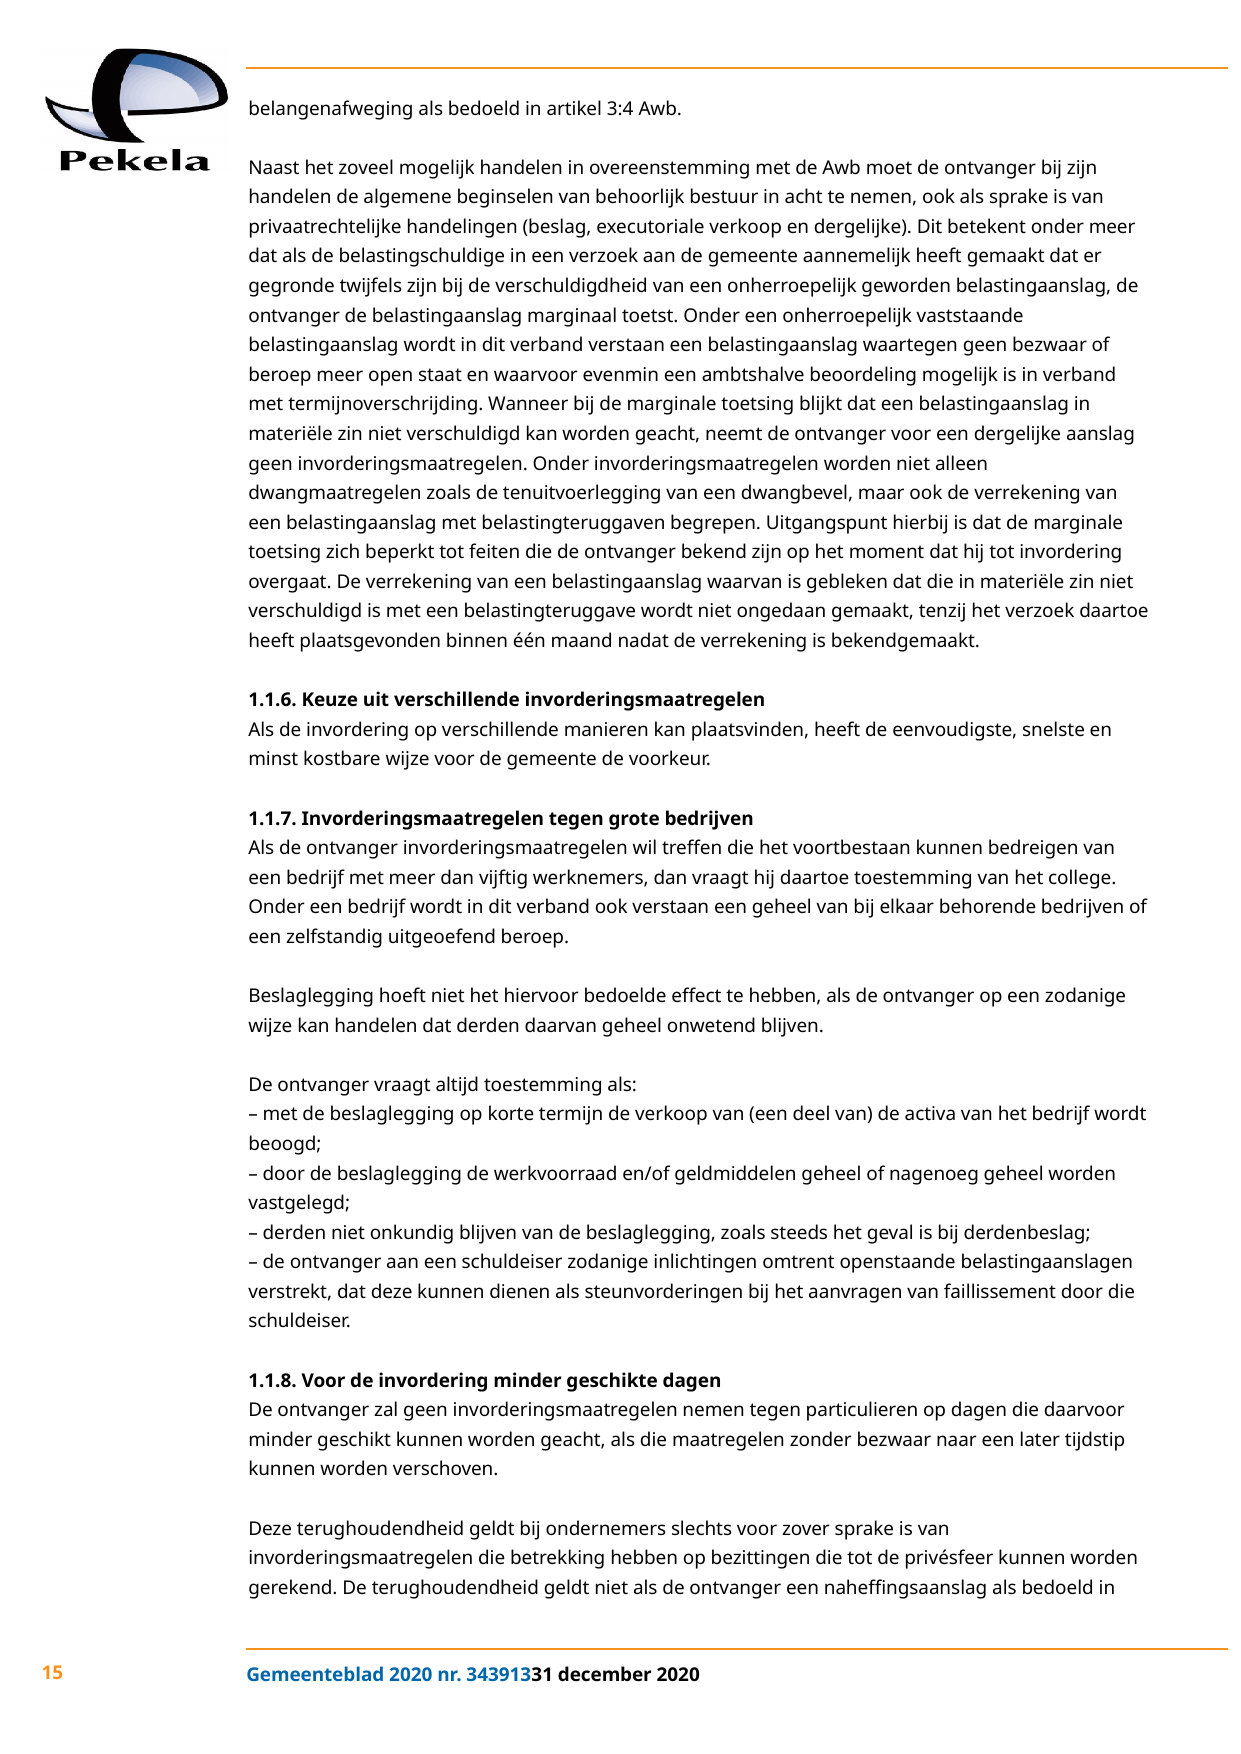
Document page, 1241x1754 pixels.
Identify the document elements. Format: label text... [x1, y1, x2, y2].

picture [41, 47, 231, 172]
text – derden niet onkundig blijven van de beslaglegging, zoals steeds het geval is bij derdenbeslag; [248, 1219, 1152, 1245]
text De ontvanger zal geen invorderingsmaatregelen nemen tegen particulieren op dagen die daarvoor minder geschikt kunnen worden geacht, als die maatregelen zonder bezwaar naar een later tijdstip kunnen worden verschoven. [248, 1396, 1152, 1481]
text Beslaglegging hoeft niet het hiervoor bedoelde effect te hebben, als de ontvanger op een zodanige wijze kan handelen dat derden daarvan geheel onwetend blijven. [248, 982, 1152, 1038]
text Als de ontvanger invorderingsmaatregelen wil treffen die het voortbestaan kunnen bedreigen van een bedrijf met meer dan vijftig werknemers, dan vraagt hij daartoe toestemming van het college. Onder een bedrijf wordt in dit verband ook verstaan een geheel van bij elkaar behorende bedrijven of een zelfstandig uitgeoefend beroep. [248, 834, 1152, 949]
text 1.1.8. Voor de invordering minder geschikte dagen [248, 1367, 1152, 1393]
text 1.1.6. Keuze uit verschillende invorderingsmaatregelen [248, 686, 1152, 712]
text – de ontvanger aan een schuldeiser zodanige inlichtingen omtrent openstaande belastingaanslagen verstrekt, dat deze kunnen dienen als steunvorderingen bij het aanvragen van faillissement door die schuldeiser. [248, 1248, 1152, 1333]
text belangenafweging als bedoeld in artikel 3:4 Awb. [248, 95, 1152, 121]
text Deze terughoudendheid geldt bij ondernemers slechts voor zover sprake is van invorderingsmaatregelen die betrekking hebben op bezittingen die tot de privésfeer kunnen worden gerekend. De terughoudendheid geldt niet als de ontvanger een naheffingsaanslag als bedoeld in [248, 1515, 1152, 1600]
text 1.1.7. Invorderingsmaatregelen tegen grote bedrijven [248, 805, 1152, 831]
text – met de beslaglegging op korte termijn de verkoop van (een deel van) de activa van het bedrijf wordt beoogd; [248, 1101, 1152, 1156]
text – door de beslaglegging de werkvoorraad en/of geldmiddelen geheel of nagenoeg geheel worden vastgelegd; [248, 1160, 1152, 1215]
text Als de invordering op verschillende manieren kan plaatsvinden, heeft de eenvoudigste, snelste en minst kostbare wijze voor de gemeente de voorkeur. [248, 716, 1152, 771]
text Naast het zoveel mogelijk handelen in overeenstemming met de Awb moet de ontvanger bij zijn handelen de algemene beginselen van behoorlijk bestuur in acht te nemen, ook als sprake is van privaatrechtelijke handelingen (beslag, executoriale verkoop en dergelijke). Dit betekent onder meer dat als de belastingschuldige in een verzoek aan de gemeente aannemelijk heeft gemaakt dat er gegronde twijfels zijn bij de verschuldigdheid van een onherroepelijk geworden belastingaanslag, de ontvanger de belastingaanslag marginaal toetst. Onder een onherroepelijk vaststaande belastingaanslag wordt in dit verband verstaan een belastingaanslag waartegen geen bezwaar of beroep meer open staat en waarvoor evenmin een ambtshalve beoordeling mogelijk is in verband met termijnoverschrijding. Wanneer bij de marginale toetsing blijkt dat een belastingaanslag in materiële zin niet verschuldigd kan worden geacht, neemt de ontvanger voor een dergelijke aanslag geen invorderingsmaatregelen. Onder invorderingsmaatregelen worden niet alleen dwangmaatregelen zoals de tenuitvoerlegging van een dwangbevel, maar ook de verrekening van een belastingaanslag met belastingteruggaven begrepen. Uitgangspunt hierbij is dat de marginale toetsing zich beperkt tot feiten die de ontvanger bekend zijn op het moment dat hij tot invordering overgaat. De verrekening van een belastingaanslag waarvan is gebleken dat die in materiële zin niet verschuldigd is met een belastingteruggave wordt niet ongedaan gemaakt, tenzij het verzoek daartoe heeft plaatsgevonden binnen één maand nadat de verrekening is bekendgemaakt. [248, 154, 1152, 653]
text De ontvanger vraagt altijd toestemming als: [248, 1071, 1152, 1097]
